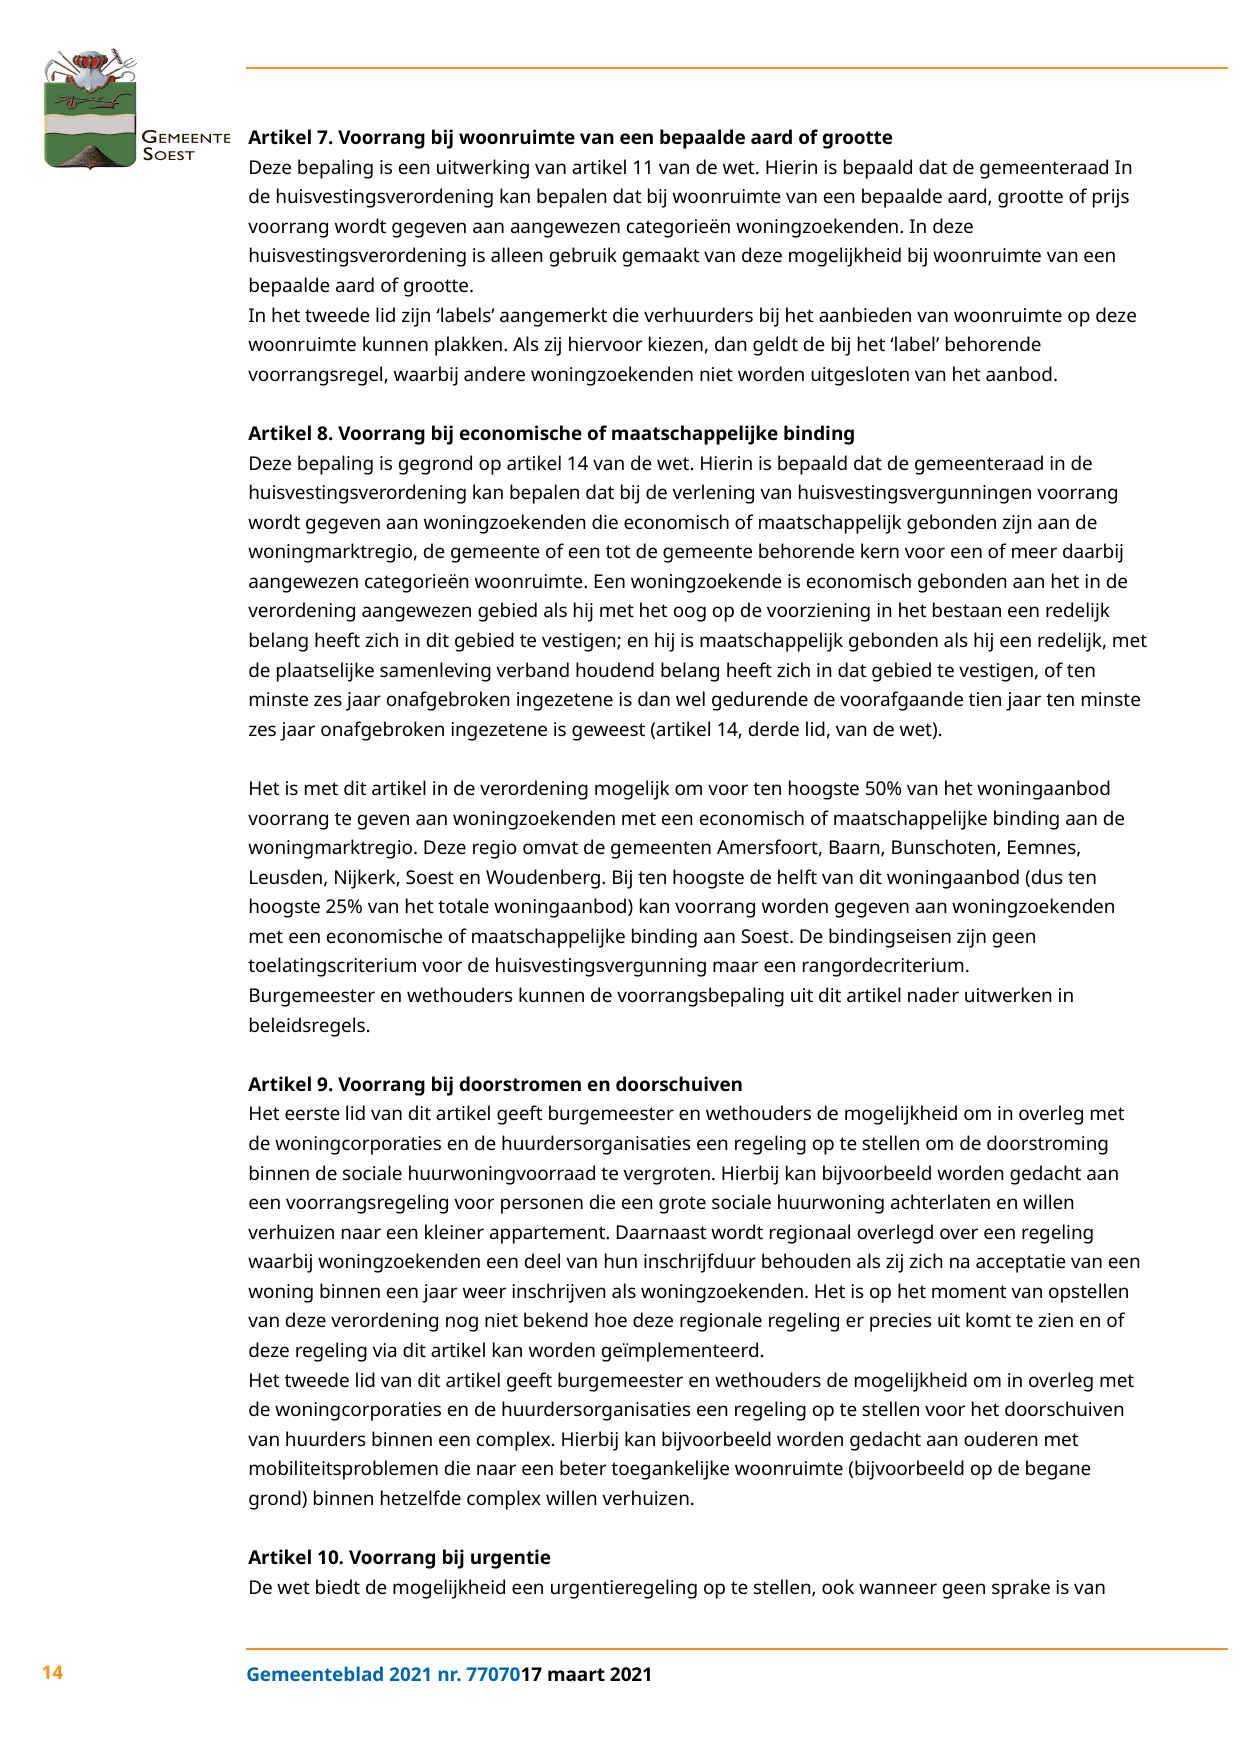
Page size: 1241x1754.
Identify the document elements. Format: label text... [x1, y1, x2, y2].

text Het tweede lid van dit artikel geeft burgemeester en wethouders de mogelijkheid om in overleg met de woningcorporaties en de huurdersorganisaties een regeling op te stellen voor het doorschuiven van huurders binnen een complex. Hierbij kan bijvoorbeeld worden gedacht aan ouderen met mobiliteitsproblemen die naar een beter toegankelijke woonruimte (bijvoorbeeld op de begane grond) binnen hetzelfde complex willen verhuizen. [248, 1367, 1152, 1511]
picture [41, 47, 231, 172]
text De wet biedt de mogelijkheid een urgentieregeling op te stellen, ook wanneer geen sprake is van [248, 1574, 1152, 1600]
text Het eerste lid van dit artikel geeft burgemeester en wethouders de mogelijkheid om in overleg met de woningcorporaties en de huurdersorganisaties een regeling op te stellen om de doorstroming binnen de sociale huurwoningvoorraad te vergroten. Hierbij kan bijvoorbeeld worden gedacht aan een voorrangsregeling voor personen die een grote sociale huurwoning achterlaten en willen verhuizen naar een kleiner appartement. Daarnaast wordt regionaal overlegd over een regeling waarbij woningzoekenden een deel van hun inschrijfduur behouden als zij zich na acceptatie van een woning binnen een jaar weer inschrijven als woningzoekenden. Het is op het moment van opstellen van deze verordening nog niet bekend hoe deze regionale regeling er precies uit komt te zien en of deze regeling via dit artikel kan worden geïmplementeerd. [248, 1101, 1152, 1363]
text Artikel 8. Voorrang bij economische of maatschappelijke binding [248, 420, 1152, 446]
text In het tweede lid zijn ‘labels’ aangemerkt die verhuurders bij het aanbieden van woonruimte op deze woonruimte kunnen plakken. Als zij hiervoor kiezen, dan geldt de bij het ‘label’ behorende voorrangsregel, waarbij andere woningzoekenden niet worden uitgesloten van het aanbod. [248, 302, 1152, 387]
text Artikel 7. Voorrang bij woonruimte van een bepaalde aard of grootte [248, 124, 1152, 150]
text Deze bepaling is een uitwerking van artikel 11 van de wet. Hierin is bepaald dat de gemeenteraad In de huisvestingsverordening kan bepalen dat bij woonruimte van een bepaalde aard, grootte of prijs voorrang wordt gegeven aan aangewezen categorieën woningzoekenden. In deze huisvestingsverordening is alleen gebruik gemaakt van deze mogelijkheid bij woonruimte van een bepaalde aard of grootte. [248, 154, 1152, 298]
text Artikel 9. Voorrang bij doorstromen en doorschuiven [248, 1071, 1152, 1097]
text Het is met dit artikel in de verordening mogelijk om voor ten hoogste 50% van het woningaanbod voorrang te geven aan woningzoekenden met een economisch of maatschappelijke binding aan de woningmarktregio. Deze regio omvat de gemeenten Amersfoort, Baarn, Bunschoten, Eemnes, Leusden, Nijkerk, Soest en Woudenberg. Bij ten hoogste de helft van dit woningaanbod (dus ten hoogste 25% van het totale woningaanbod) kan voorrang worden gegeven aan woningzoekenden met een economische of maatschappelijke binding aan Soest. De bindingseisen zijn geen toelatingscriterium voor de huisvestingsvergunning maar een rangordecriterium. [248, 775, 1152, 978]
text Artikel 10. Voorrang bij urgentie [248, 1544, 1152, 1570]
text Deze bepaling is gegrond op artikel 14 van de wet. Hierin is bepaald dat de gemeenteraad in de huisvestingsverordening kan bepalen dat bij de verlening van huisvestingsvergunningen voorrang wordt gegeven aan woningzoekenden die economisch of maatschappelijk gebonden zijn aan de woningmarktregio, de gemeente of een tot de gemeente behorende kern voor een of meer daarbij aangewezen categorieën woonruimte. Een woningzoekende is economisch gebonden aan het in de verordening aangewezen gebied als hij met het oog op de voorziening in het bestaan een redelijk belang heeft zich in dit gebied te vestigen; en hij is maatschappelijk gebonden als hij een redelijk, met de plaatselijke samenleving verband houdend belang heeft zich in dat gebied te vestigen, of ten minste zes jaar onafgebroken ingezetene is dan wel gedurende de voorafgaande tien jaar ten minste zes jaar onafgebroken ingezetene is geweest (artikel 14, derde lid, van de wet). [248, 450, 1152, 742]
text Burgemeester en wethouders kunnen de voorrangsbepaling uit dit artikel nader uitwerken in beleidsregels. [248, 982, 1152, 1038]
